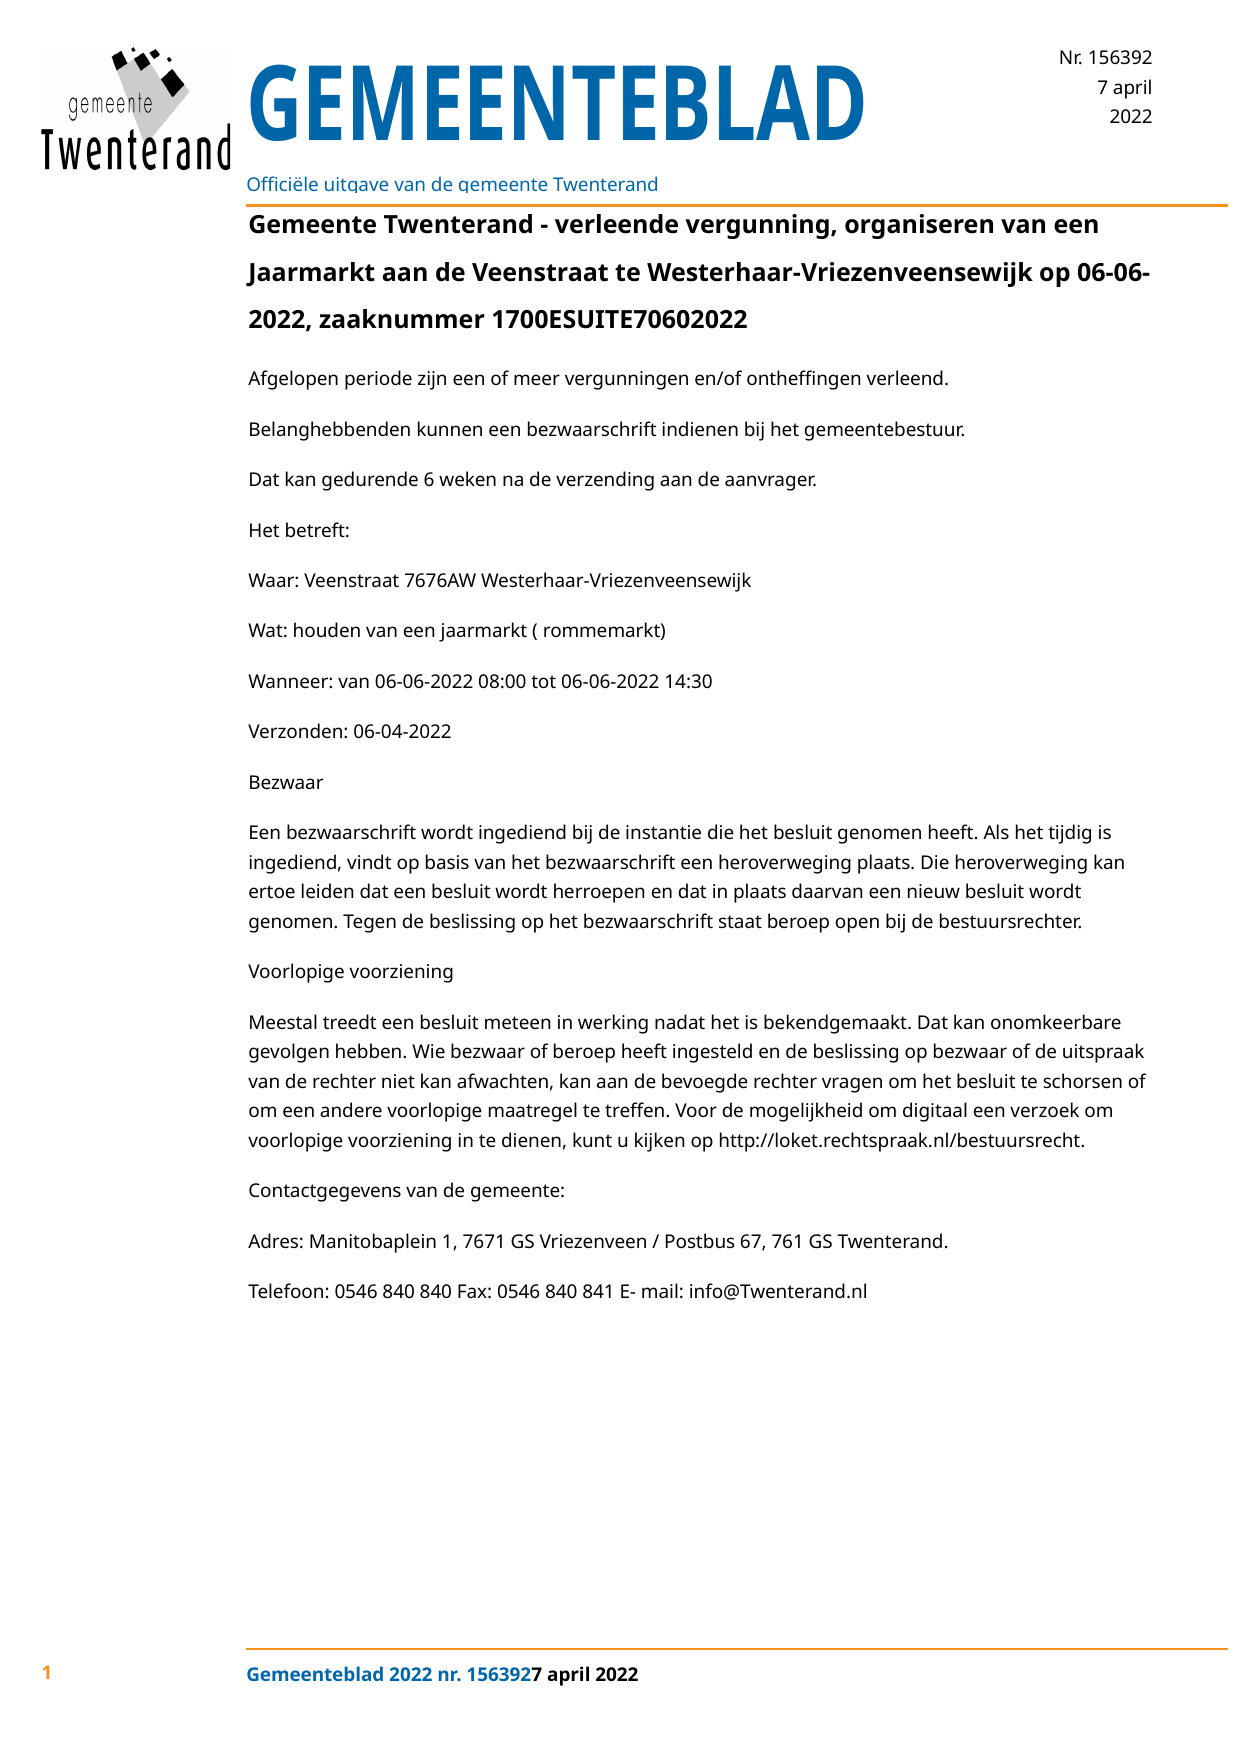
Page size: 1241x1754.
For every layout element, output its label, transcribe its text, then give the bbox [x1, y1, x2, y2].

picture [41, 47, 231, 172]
text Afgelopen periode zijn een of meer vergunningen en/of ontheffingen verleend. [248, 366, 1152, 391]
text Waar: Veenstraat 7676AW Westerhaar-Vriezenveensewijk [248, 567, 1152, 593]
text Meestal treedt een besluit meteen in werking nadat het is bekendgemaakt. Dat kan onomkeerbare gevolgen hebben. Wie bezwaar of beroep heeft ingesteld en de beslissing op bezwaar of de uitspraak van de rechter niet kan afwachten, kan aan de bevoegde rechter vragen om het besluit te schorsen of om een andere voorlopige maatregel te treffen. Voor de mogelijkheid om digitaal een verzoek om voorlopige voorziening in te dienen, kunt u kijken op http://loket.rechtspraak.nl/bestuursrecht. [248, 1009, 1152, 1153]
text Adres: Manitobaplein 1, 7671 GS Vriezenveen / Postbus 67, 761 GS Twenterand. [248, 1228, 1152, 1254]
text Voorlopige voorziening [248, 958, 1152, 984]
text Bezwaar [248, 769, 1152, 794]
text Gemeente Twenterand - verleende vergunning, organiseren van een Jaarmarkt aan de Veenstraat te Westerhaar-Vriezenveensewijk op 06-06-2022, zaaknummer 1700ESUITE70602022 [248, 207, 1152, 336]
text Contactgegevens van de gemeente: [248, 1178, 1152, 1203]
text Een bezwaarschrift wordt ingediend bij de instantie die het besluit genomen heeft. Als het tijdig is ingediend, vindt op basis van het bezwaarschrift een heroverweging plaats. Die heroverweging kan ertoe leiden dat een besluit wordt herroepen en dat in plaats daarvan een nieuw besluit wordt genomen. Tegen de beslissing op het bezwaarschrift staat beroep open bij de bestuursrechter. [248, 819, 1152, 934]
text Dat kan gedurende 6 weken na de verzending aan de aanvrager. [248, 466, 1152, 492]
text Verzonden: 06-04-2022 [248, 718, 1152, 744]
text Wanneer: van 06-06-2022 08:00 tot 06-06-2022 14:30 [248, 668, 1152, 694]
text Wat: houden van een jaarmarkt ( rommemarkt) [248, 618, 1152, 643]
text Belanghebbenden kunnen een bezwaarschrift indienen bij het gemeentebestuur. [248, 416, 1152, 442]
text Het betreft: [248, 517, 1152, 542]
text Telefoon: 0546 840 840 Fax: 0546 840 841 E- mail: info@Twenterand.nl [248, 1278, 1152, 1304]
